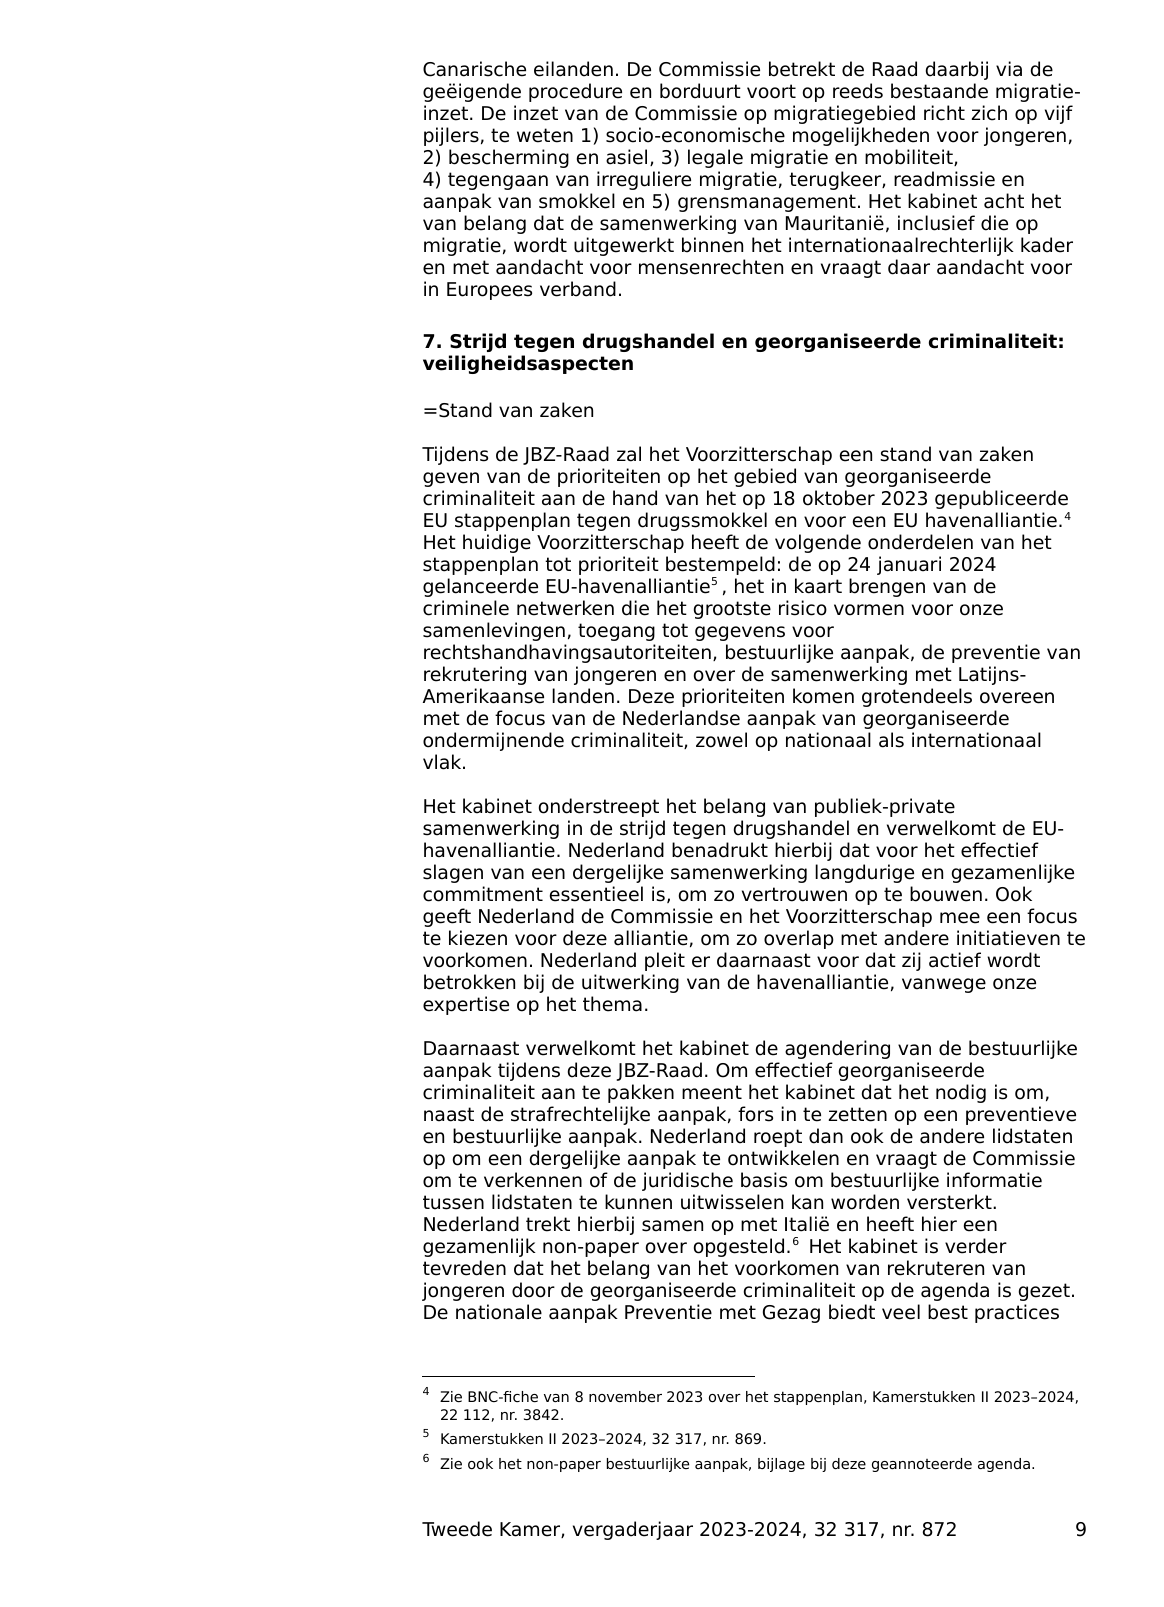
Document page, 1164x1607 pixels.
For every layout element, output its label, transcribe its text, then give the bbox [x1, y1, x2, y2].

text Zie ook het non-paper bestuurlijke aanpak, bijlage bij deze geannoteerde agenda. [422, 1452, 1087, 1474]
text Het kabinet onderstreept het belang van publiek-private samenwerking in de strijd tegen drugshandel en verwelkomt de EU-havenalliantie. Nederland benadrukt hierbij dat voor het effectief slagen van een dergelijke samenwerking langdurige en gezamenlijke commitment essentieel is, om zo vertrouwen op te bouwen. Ook geeft Nederland de Commissie en het Voorzitterschap mee een focus te kiezen voor deze alliantie, om zo overlap met andere initiatieven te voorkomen. Nederland pleit er daarnaast voor dat zij actief wordt betrokken bij de uitwerking van de havenalliantie, vanwege onze expertise op het thema. [422, 796, 1087, 1016]
text Kamerstukken II 2023–2024, 32 317, nr. 869. [422, 1427, 1087, 1449]
text Daarnaast verwelkomt het kabinet de agendering van de bestuurlijke aanpak tijdens deze JBZ-Raad. Om effectief georganiseerde criminaliteit aan te pakken meent het kabinet dat het nodig is om, naast de strafrechtelijke aanpak, fors in te zetten op een preventieve en bestuurlijke aanpak. Nederland roept dan ook de andere lidstaten op om een dergelijke aanpak te ontwikkelen en vraagt de Commissie om te verkennen of de juridische basis om bestuurlijke informatie tussen lidstaten te kunnen uitwisselen kan worden versterkt. Nederland trekt hierbij samen op met Italië en heeft hier een gezamenlijk non-paper over opgesteld. Het kabinet is verder tevreden dat het belang van het voorkomen van rekruteren van jongeren door de georganiseerde criminaliteit op de agenda is gezet. De nationale aanpak Preventie met Gezag biedt veel best practices [422, 1038, 1087, 1323]
subtitle 7. Strijd tegen drugshandel en georganiseerde criminaliteit: veiligheidsaspecten [422, 331, 1087, 375]
text Zie BNC-fiche van 8 november 2023 over het stappenplan, Kamerstukken II 2023–2024, 22 112, nr. 3842. [422, 1385, 1087, 1424]
text =Stand van zaken [422, 400, 1087, 422]
text Canarische eilanden. De Commissie betrekt de Raad daarbij via de geëigende procedure en borduurt voort op reeds bestaande migratie-inzet. De inzet van de Commissie op migratiegebied richt zich op vijf pijlers, te weten 1) socio-economische mogelijkheden voor jongeren, 2) bescherming en asiel, 3) legale migratie en mobiliteit, 4) tegengaan van irreguliere migratie, terugkeer, readmissie en aanpak van smokkel en 5) grensmanagement. Het kabinet acht het van belang dat de samenwerking van Mauritanië, inclusief die op migratie, wordt uitgewerkt binnen het internationaalrechterlijk kader en met aandacht voor mensenrechten en vraagt daar aandacht voor in Europees verband. [422, 59, 1087, 301]
text Tijdens de JBZ-Raad zal het Voorzitterschap een stand van zaken geven van de prioriteiten op het gebied van georganiseerde criminaliteit aan de hand van het op 18 oktober 2023 gepubliceerde EU stappenplan tegen drugssmokkel en voor een EU havenalliantie. Het huidige Voorzitterschap heeft de volgende onderdelen van het stappenplan tot prioriteit bestempeld: de op 24 januari 2024 gelanceerde EU-havenalliantie, het in kaart brengen van de criminele netwerken die het grootste risico vormen voor onze samenlevingen, toegang tot gegevens voor rechtshandhavingsautoriteiten, bestuurlijke aanpak, de preventie van rekrutering van jongeren en over de samenwerking met Latijns-Amerikaanse landen. Deze prioriteiten komen grotendeels overeen met de focus van de Nederlandse aanpak van georganiseerde ondermijnende criminaliteit, zowel op nationaal als internationaal vlak. [422, 444, 1087, 774]
